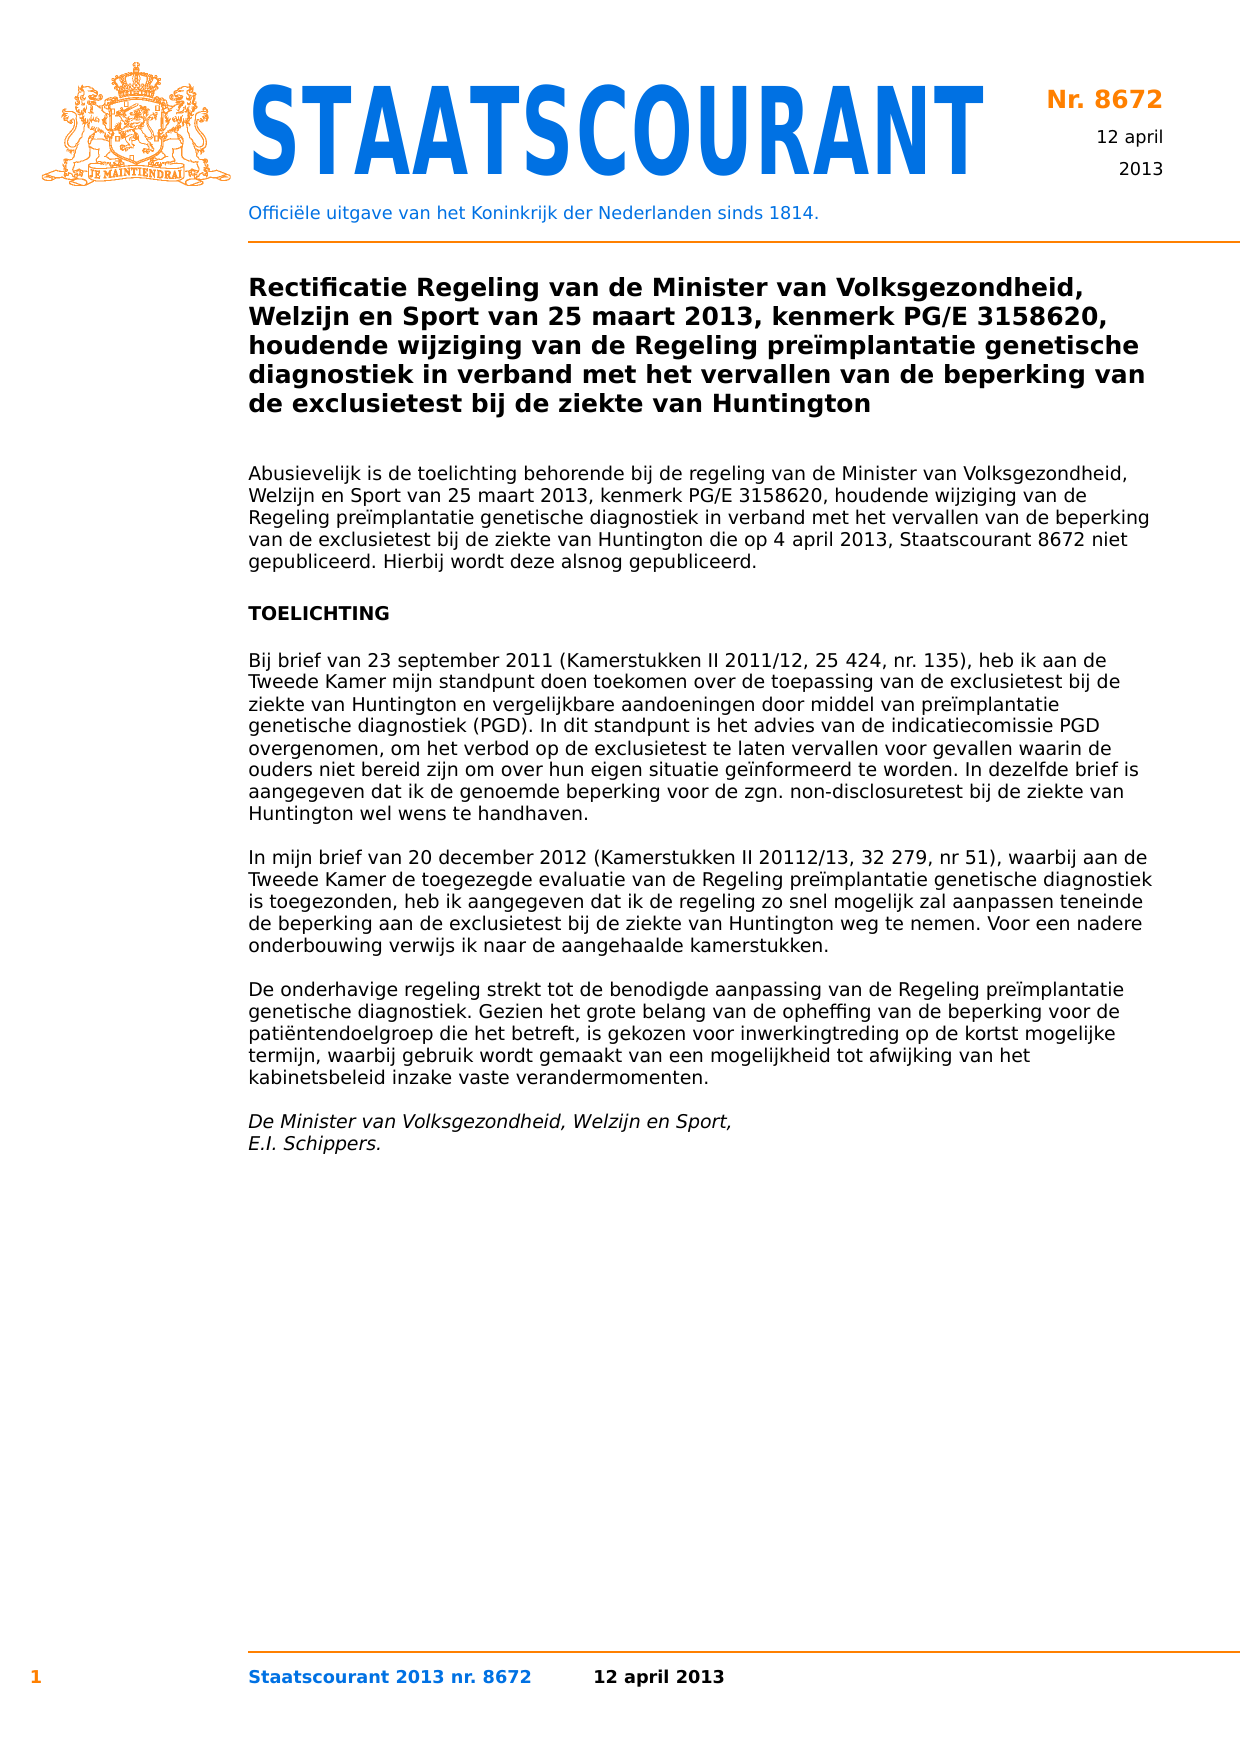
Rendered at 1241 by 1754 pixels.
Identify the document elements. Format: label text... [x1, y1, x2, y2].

subtitle Rectificatie Regeling van de Minister van Volksgezondheid, Welzijn en Sport van 25 maart 2013, kenmerk PG/E 3158620, houdende wijziging van de Regeling preïmplantatie genetische diagnostiek in verband met het vervallen van de beperking van de exclusietest bij de ziekte van Huntington [248, 273, 1163, 419]
subtitle TOELICHTING [248, 602, 1163, 624]
table_cell 2013 [998, 153, 1240, 203]
text Bij brief van 23 september 2011 (Kamerstukken II 2011/12, 25 424, nr. 135), heb ik aan de Tweede Kamer mijn standpunt doen toekomen over de toepassing van de exclusietest bij de ziekte van Huntington en vergelijkbare aandoeningen door middel van preïmplantatie genetische diagnostiek (PGD). In dit standpunt is het advies van de indicatiecomissie PGD overgenomen, om het verbod op de exclusietest te laten vervallen voor gevallen waarin de ouders niet bereid zijn om over hun eigen situatie geïnformeerd te worden. In dezelfde brief is aangegeven dat ik de genoemde beperking voor de zgn. non-disclosuretest bij de ziekte van Huntington wel wens te handhaven. [248, 649, 1163, 825]
table_cell Officiële uitgave van het Koninkrijk der Nederlanden sinds 1814. [248, 203, 1240, 241]
text Abusievelijk is de toelichting behorende bij de regeling van de Minister van Volksgezondheid, Welzijn en Sport van 25 maart 2013, kenmerk PG/E 3158620, houdende wijziging van de Regeling preïmplantatie genetische diagnostiek in verband met het vervallen van de beperking van de exclusietest bij de ziekte van Huntington die op 4 april 2013, Staatscourant 8672 niet gepubliceerd. Hierbij wordt deze alsnog gepubliceerd. [248, 463, 1163, 572]
text De onderhavige regeling strekt tot de benodigde aanpassing van de Regeling preïmplantatie genetische diagnostiek. Gezien het grote belang van de opheffing van de beperking voor de patiëntendoelgroep die het betreft, is gekozen voor inwerkingtreding op de kortst mogelijke termijn, waarbij gebruik wordt gemaakt van een mogelijkheid tot afwijking van het kabinetsbeleid inzake vaste verandermomenten. [248, 979, 1163, 1089]
picture [41, 62, 231, 186]
text De Minister van Volksgezondheid, Welzijn en Sport, E.I. Schippers. [248, 1111, 1163, 1155]
table_header Nr. 8672 [998, 62, 1240, 121]
table_header STAATSCOURANT [248, 62, 998, 203]
table_cell 12 april [998, 121, 1240, 153]
table_header [25, 62, 248, 241]
text In mijn brief van 20 december 2012 (Kamerstukken II 20112/13, 32 279, nr 51), waarbij aan de Tweede Kamer de toegezegde evaluatie van de Regeling preïmplantatie genetische diagnostiek is toegezonden, heb ik aangegeven dat ik de regeling zo snel mogelijk zal aanpassen teneinde de beperking aan de exclusietest bij de ziekte van Huntington weg te nemen. Voor een nadere onderbouwing verwijs ik naar de aangehaalde kamerstukken. [248, 847, 1163, 957]
